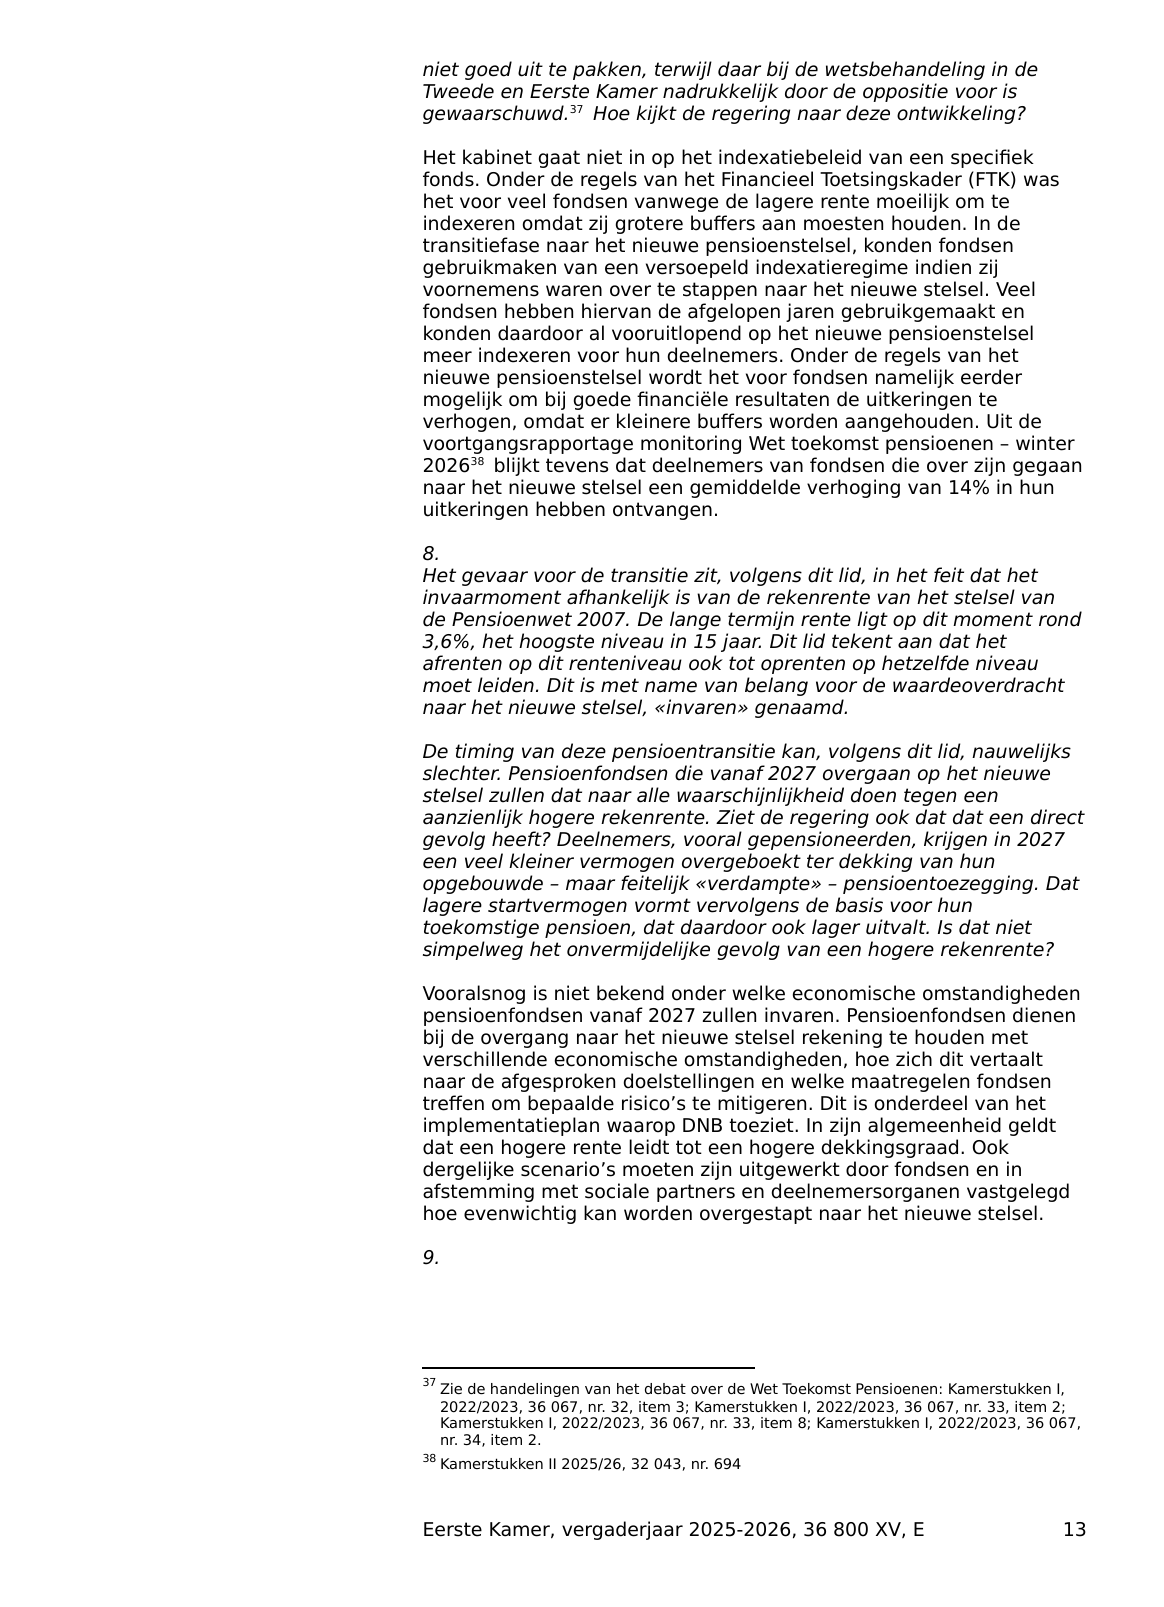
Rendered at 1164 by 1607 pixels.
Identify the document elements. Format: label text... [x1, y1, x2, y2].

text Vooralsnog is niet bekend onder welke economische omstandigheden pensioenfondsen vanaf 2027 zullen invaren. Pensioenfondsen dienen bij de overgang naar het nieuwe stelsel rekening te houden met verschillende economische omstandigheden, hoe zich dit vertaalt naar de afgesproken doelstellingen en welke maatregelen fondsen treffen om bepaalde risico’s te mitigeren. Dit is onderdeel van het implementatieplan waarop DNB toeziet. In zijn algemeenheid geldt dat een hogere rente leidt tot een hogere dekkingsgraad. Ook dergelijke scenario’s moeten zijn uitgewerkt door fondsen en in afstemming met sociale partners en deelnemersorganen vastgelegd hoe evenwichtig kan worden overgestapt naar het nieuwe stelsel. [422, 983, 1087, 1225]
text Het gevaar voor de transitie zit, volgens dit lid, in het feit dat het invaarmoment afhankelijk is van de rekenrente van het stelsel van de Pensioenwet 2007. De lange termijn rente ligt op dit moment rond 3,6%, het hoogste niveau in 15 jaar. Dit lid tekent aan dat het afrenten op dit renteniveau ook tot oprenten op hetzelfde niveau moet leiden. Dit is met name van belang voor de waardeoverdracht naar het nieuwe stelsel, «invaren» genaamd. [422, 565, 1087, 719]
text 8. [422, 543, 1087, 565]
text Zie de handelingen van het debat over de Wet Toekomst Pensioenen: Kamerstukken I, 2022/2023, 36 067, nr. 32, item 3; Kamerstukken I, 2022/2023, 36 067, nr. 33, item 2; Kamerstukken I, 2022/2023, 36 067, nr. 33, item 8; Kamerstukken I, 2022/2023, 36 067, nr. 34, item 2. [422, 1377, 1087, 1449]
text 9. [422, 1247, 1087, 1269]
text niet goed uit te pakken, terwijl daar bij de wetsbehandeling in de Tweede en Eerste Kamer nadrukkelijk door de oppositie voor is gewaarschuwd. Hoe kijkt de regering naar deze ontwikkeling? [422, 59, 1087, 125]
text Het kabinet gaat niet in op het indexatiebeleid van een specifiek fonds. Onder de regels van het Financieel Toetsingskader (FTK) was het voor veel fondsen vanwege de lagere rente moeilijk om te indexeren omdat zij grotere buffers aan moesten houden. In de transitiefase naar het nieuwe pensioenstelsel, konden fondsen gebruikmaken van een versoepeld indexatieregime indien zij voornemens waren over te stappen naar het nieuwe stelsel. Veel fondsen hebben hiervan de afgelopen jaren gebruikgemaakt en konden daardoor al vooruitlopend op het nieuwe pensioenstelsel meer indexeren voor hun deelnemers. Onder de regels van het nieuwe pensioenstelsel wordt het voor fondsen namelijk eerder mogelijk om bij goede financiële resultaten de uitkeringen te verhogen, omdat er kleinere buffers worden aangehouden. Uit de voortgangsrapportage monitoring Wet toekomst pensioenen – winter 2026 blijkt tevens dat deelnemers van fondsen die over zijn gegaan naar het nieuwe stelsel een gemiddelde verhoging van 14% in hun uitkeringen hebben ontvangen. [422, 147, 1087, 521]
text Kamerstukken II 2025/26, 32 043, nr. 694 [422, 1452, 1087, 1474]
text De timing van deze pensioentransitie kan, volgens dit lid, nauwelijks slechter. Pensioenfondsen die vanaf 2027 overgaan op het nieuwe stelsel zullen dat naar alle waarschijnlijkheid doen tegen een aanzienlijk hogere rekenrente. Ziet de regering ook dat dat een direct gevolg heeft? Deelnemers, vooral gepensioneerden, krijgen in 2027 een veel kleiner vermogen overgeboekt ter dekking van hun opgebouwde – maar feitelijk «verdampte» – pensioentoezegging. Dat lagere startvermogen vormt vervolgens de basis voor hun toekomstige pensioen, dat daardoor ook lager uitvalt. Is dat niet simpelweg het onvermijdelijke gevolg van een hogere rekenrente? [422, 741, 1087, 961]
